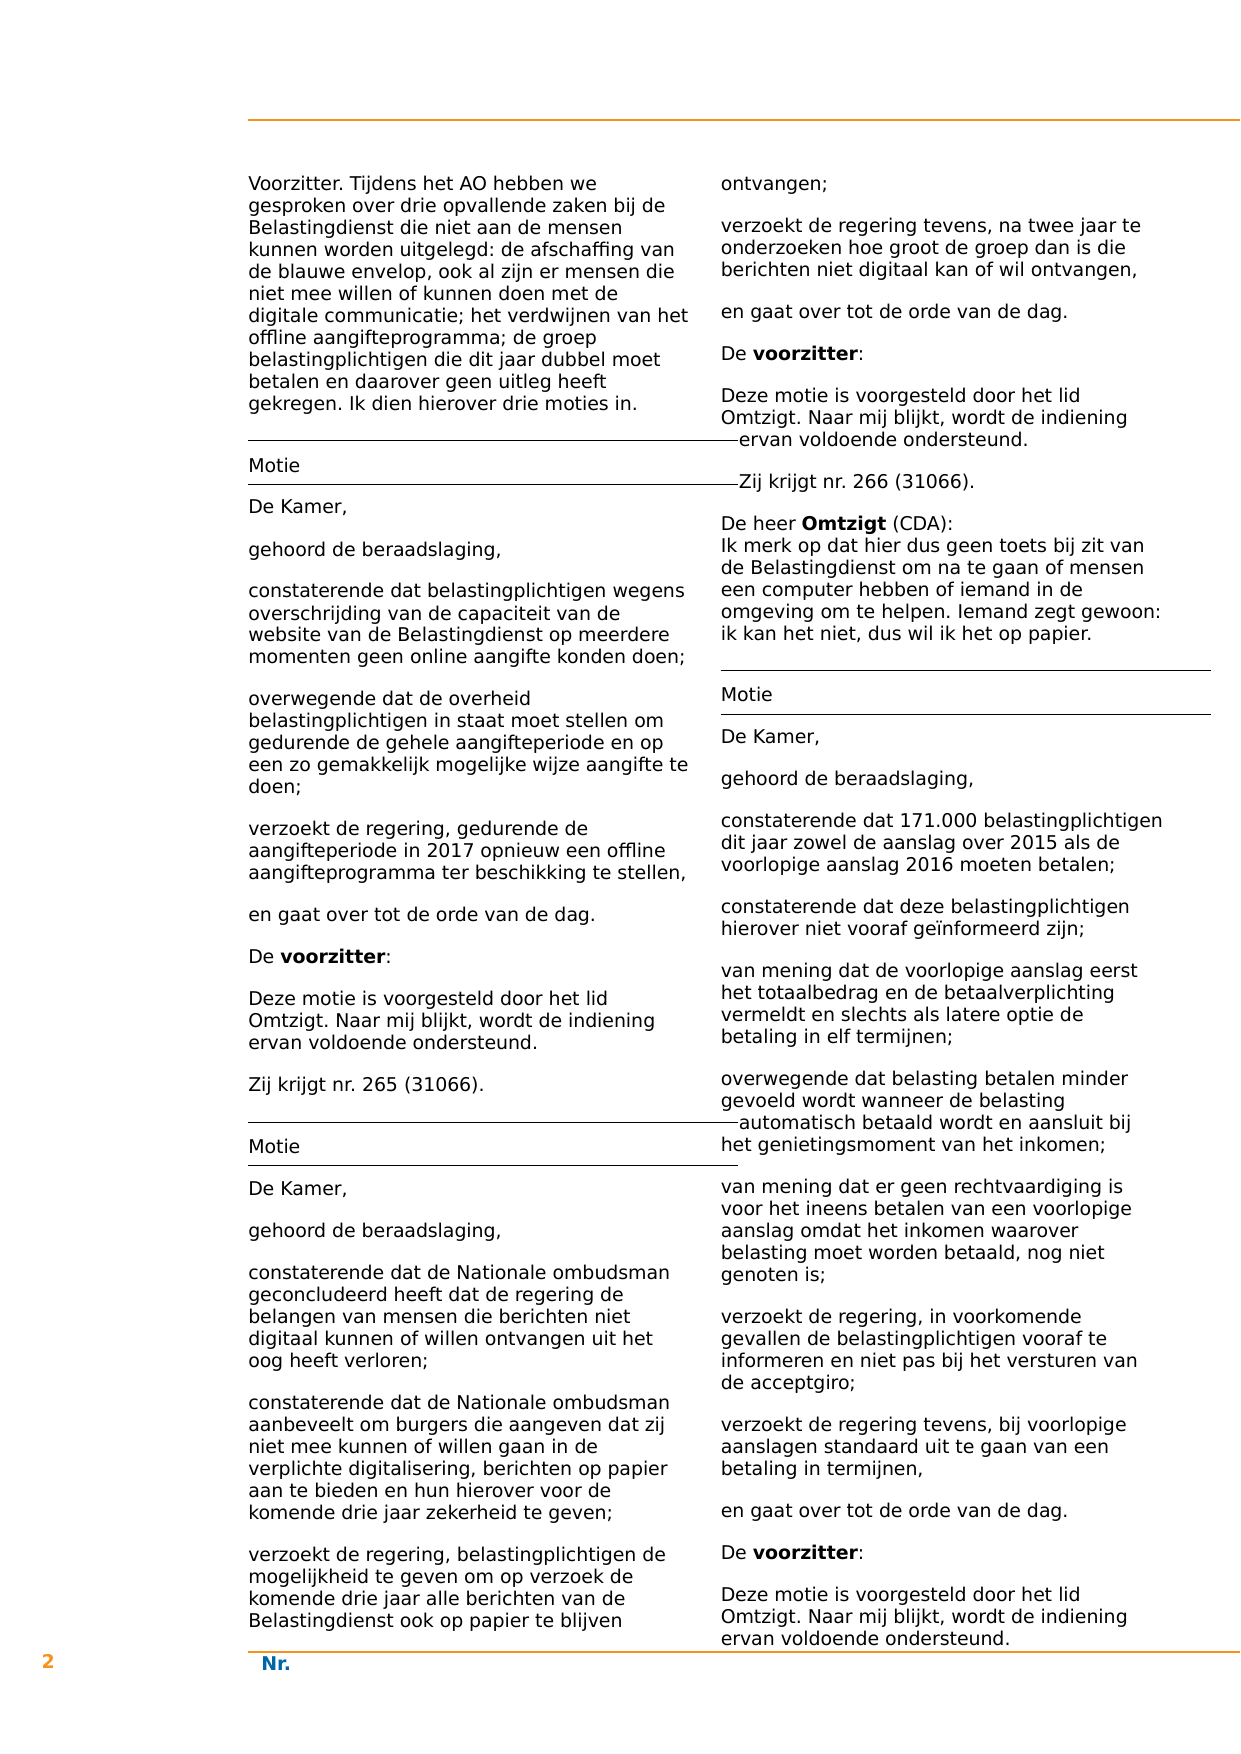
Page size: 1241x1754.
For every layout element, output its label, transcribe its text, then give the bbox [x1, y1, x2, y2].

text en gaat over tot de orde van de dag. [248, 904, 691, 926]
text De heer Omtzigt (CDA): [721, 513, 1163, 534]
text constaterende dat de Nationale ombudsman aanbeveelt om burgers die aangeven dat zij niet mee kunnen of willen gaan in de verplichte digitalisering, berichten op papier aan te bieden en hun hierover voor de komende drie jaar zekerheid te geven; [248, 1392, 691, 1524]
text constaterende dat belastingplichtigen wegens overschrijding van de capaciteit van de website van de Belastingdienst op meerdere momenten geen online aangifte konden doen; [248, 580, 691, 668]
text verzoekt de regering tevens, na twee jaar te onderzoeken hoe groot de groep dan is die berichten niet digitaal kan of wil ontvangen, [721, 215, 1163, 281]
text van mening dat de voorlopige aanslag eerst het totaalbedrag en de betaalverplichting vermeldt en slechts als latere optie de betaling in elf termijnen; [721, 960, 1163, 1048]
text en gaat over tot de orde van de dag. [721, 301, 1163, 323]
text De Kamer, [721, 726, 1163, 748]
text overwegende dat belasting betalen minder gevoeld wordt wanneer de belasting automatisch betaald wordt en aansluit bij het genietingsmoment van het inkomen; [721, 1068, 1163, 1156]
text Motie [248, 1136, 691, 1158]
text Voorzitter. Tijdens het AO hebben we gesproken over drie opvallende zaken bij de Belastingdienst die niet aan de mensen kunnen worden uitgelegd: de afschaffing van de blauwe envelop, ook al zijn er mensen die niet mee willen of kunnen doen met de digitale communicatie; het verdwijnen van het offline aangifteprogramma; de groep belastingplichtigen die dit jaar dubbel moet betalen en daarover geen uitleg heeft gekregen. Ik dien hierover drie moties in. [248, 173, 691, 414]
text constaterende dat deze belastingplichtigen hierover niet vooraf geïnformeerd zijn; [721, 896, 1163, 940]
text De voorzitter: [248, 946, 691, 968]
text verzoekt de regering, gedurende de aangifteperiode in 2017 opnieuw een offline aangifteprogramma ter beschikking te stellen, [248, 818, 691, 884]
text ontvangen; [721, 173, 1163, 195]
text Zij krijgt nr. 266 (31066). [721, 471, 1163, 493]
text Zij krijgt nr. 265 (31066). [248, 1074, 691, 1096]
text De Kamer, [248, 1178, 691, 1200]
text en gaat over tot de orde van de dag. [721, 1500, 1163, 1522]
text verzoekt de regering tevens, bij voorlopige aanslagen standaard uit te gaan van een betaling in termijnen, [721, 1414, 1163, 1480]
text gehoord de beraadslaging, [248, 1220, 691, 1242]
text van mening dat er geen rechtvaardiging is voor het ineens betalen van een voorlopige aanslag omdat het inkomen waarover belasting moet worden betaald, nog niet genoten is; [721, 1176, 1163, 1286]
text constaterende dat de Nationale ombudsman geconcludeerd heeft dat de regering de belangen van mensen die berichten niet digitaal kunnen of willen ontvangen uit het oog heeft verloren; [248, 1262, 691, 1372]
text De voorzitter: [721, 343, 1163, 365]
text verzoekt de regering, in voorkomende gevallen de belastingplichtigen vooraf te informeren en niet pas bij het versturen van de acceptgiro; [721, 1306, 1163, 1394]
text Deze motie is voorgesteld door het lid Omtzigt. Naar mij blijkt, wordt de indiening ervan voldoende ondersteund. [248, 988, 691, 1054]
text Ik merk op dat hier dus geen toets bij zit van de Belastingdienst om na te gaan of mensen een computer hebben of iemand in de omgeving om te helpen. Iemand zegt gewoon: ik kan het niet, dus wil ik het op papier. [721, 534, 1163, 644]
text overwegende dat de overheid belastingplichtigen in staat moet stellen om gedurende de gehele aangifteperiode en op een zo gemakkelijk mogelijke wijze aangifte te doen; [248, 688, 691, 798]
text De Kamer, [248, 496, 691, 518]
text Deze motie is voorgesteld door het lid Omtzigt. Naar mij blijkt, wordt de indiening ervan voldoende ondersteund. [721, 385, 1163, 451]
text constaterende dat 171.000 belastingplichtigen dit jaar zowel de aanslag over 2015 als de voorlopige aanslag 2016 moeten betalen; [721, 810, 1163, 876]
text Motie [248, 454, 691, 476]
text gehoord de beraadslaging, [248, 538, 691, 560]
text Motie [721, 684, 1163, 706]
text gehoord de beraadslaging, [721, 768, 1163, 790]
text verzoekt de regering, belastingplichtigen de mogelijkheid te geven om op verzoek de komende drie jaar alle berichten van de Belastingdienst ook op papier te blijven [248, 1544, 691, 1632]
text Deze motie is voorgesteld door het lid Omtzigt. Naar mij blijkt, wordt de indiening ervan voldoende ondersteund. [721, 1584, 1163, 1650]
text De voorzitter: [721, 1542, 1163, 1564]
